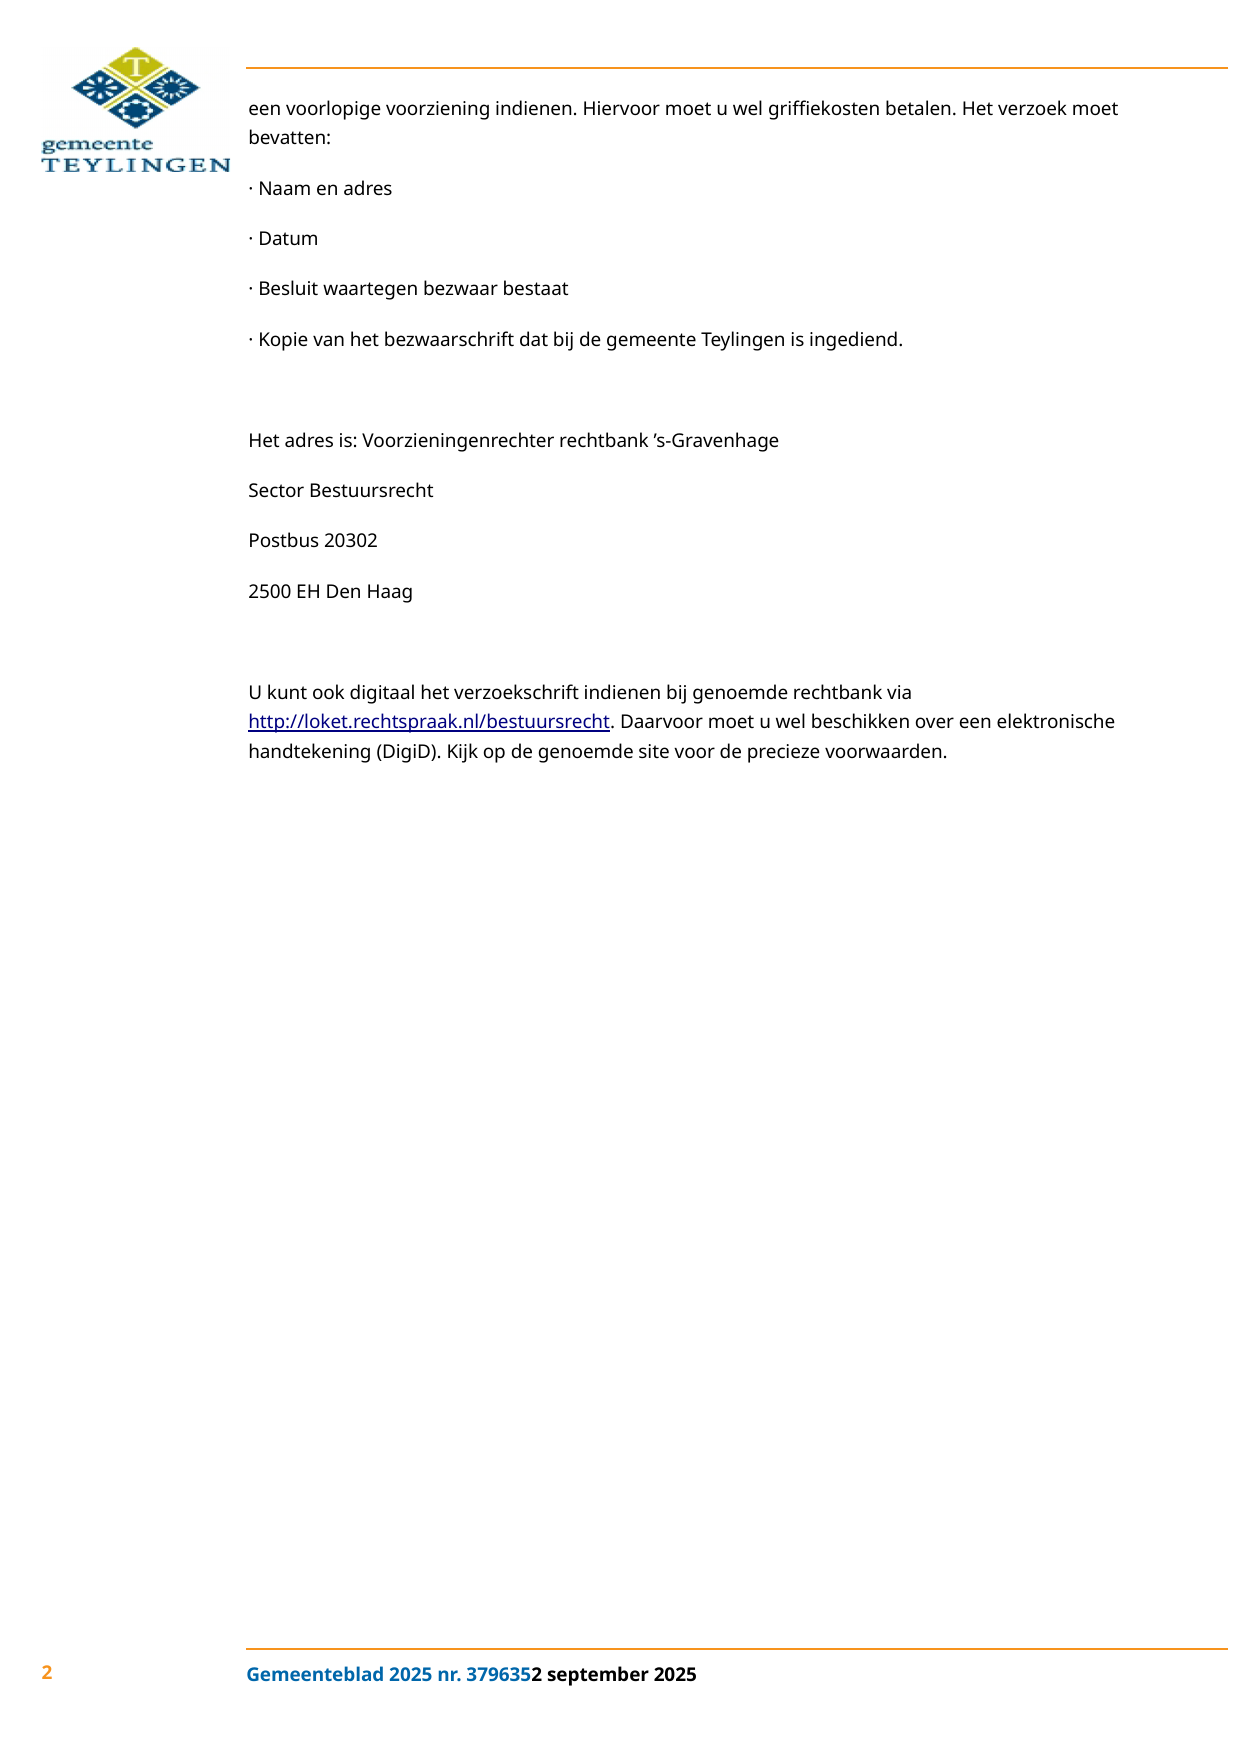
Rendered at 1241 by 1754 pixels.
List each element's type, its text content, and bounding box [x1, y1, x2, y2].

text · Naam en adres [248, 175, 1152, 201]
text · Kopie van het bezwaarschrift dat bij de gemeente Teylingen is ingediend. [248, 326, 1152, 352]
text · Datum [248, 225, 1152, 251]
picture [41, 47, 231, 172]
text · Besluit waartegen bezwaar bestaat [248, 276, 1152, 301]
text Het adres is: Voorzieningenrechter rechtbank ’s-Gravenhage [248, 427, 1152, 453]
text 2500 EH Den Haag [248, 578, 1152, 604]
text Sector Bestuursrecht [248, 477, 1152, 503]
text U kunt ook digitaal het verzoekschrift indienen bij genoemde rechtbank via http://loket.rechtspraak.nl/bestuursrecht. Daarvoor moet u wel beschikken over een elektronische handtekening (DigiD). Kijk op de genoemde site voor de precieze voorwaarden. [248, 679, 1152, 764]
text Postbus 20302 [248, 528, 1152, 553]
text een voorlopige voorziening indienen. Hiervoor moet u wel griffiekosten betalen. Het verzoek moet bevatten: [248, 95, 1152, 150]
